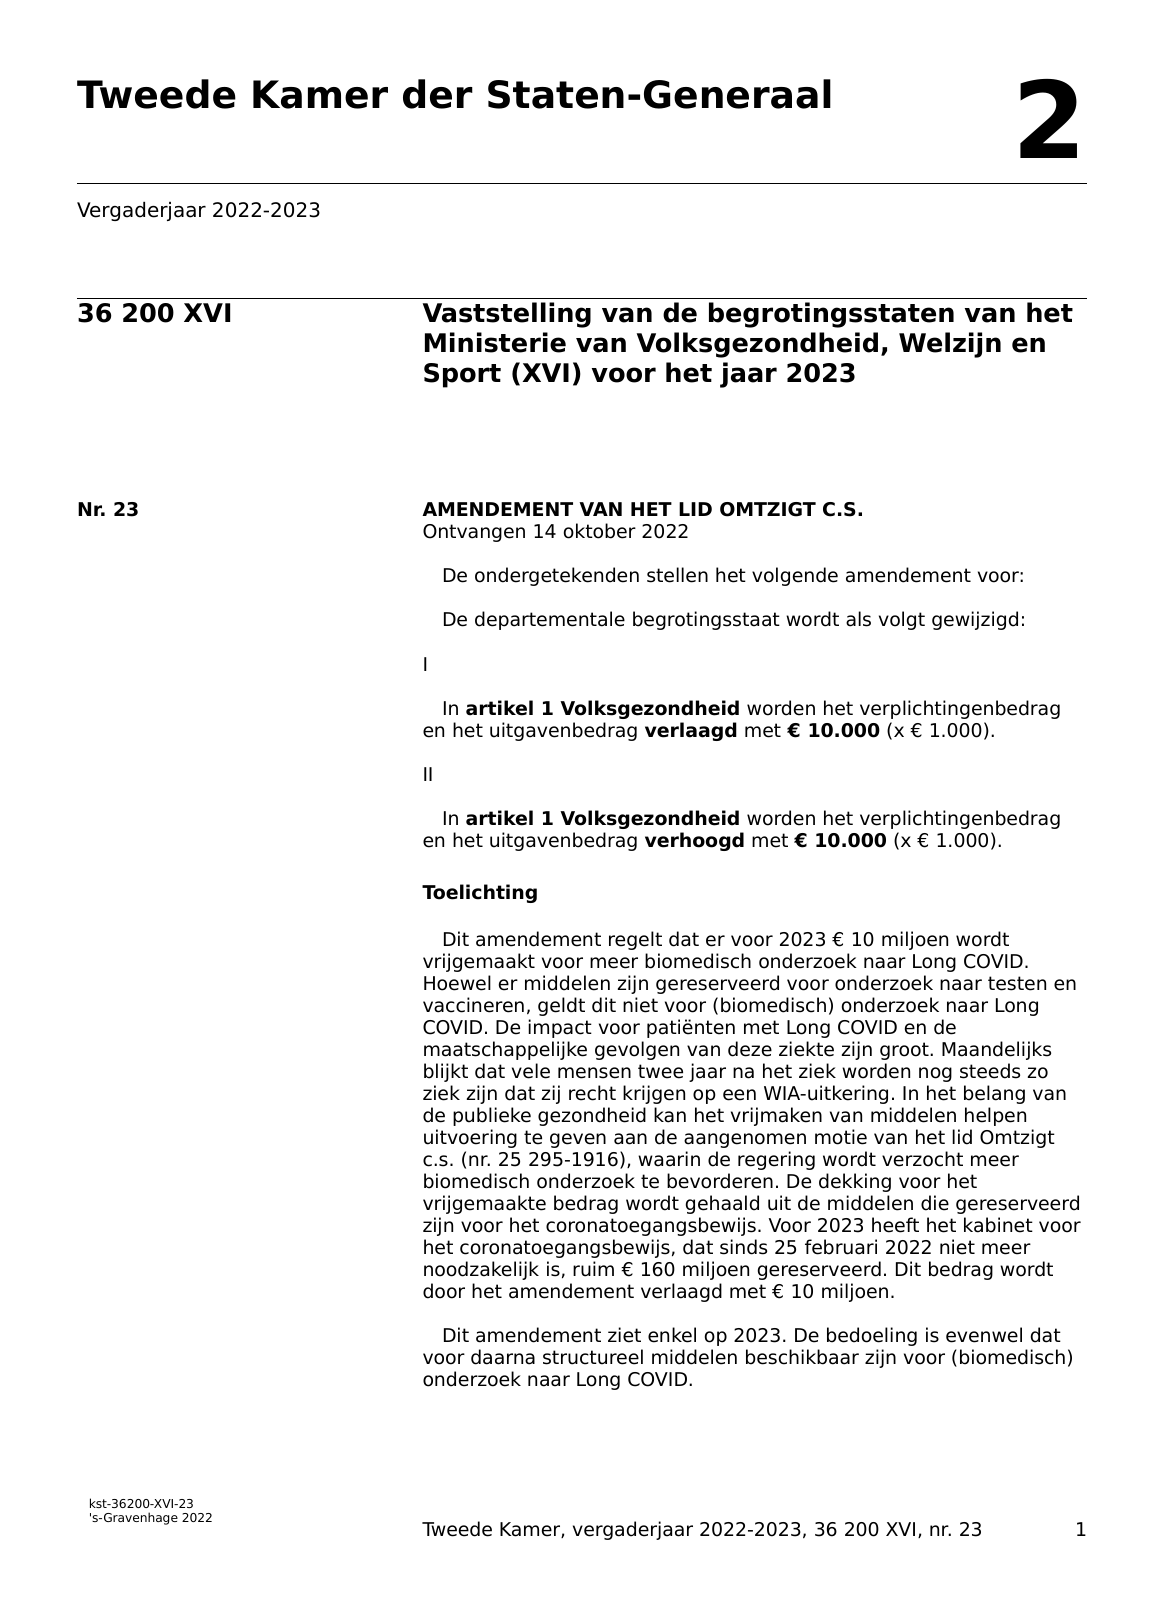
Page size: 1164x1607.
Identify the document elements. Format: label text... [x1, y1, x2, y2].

text Dit amendement ziet enkel op 2023. De bedoeling is evenwel dat voor daarna structureel middelen beschikbaar zijn voor (biomedisch) onderzoek naar Long COVID. [422, 1325, 1087, 1391]
subtitle 36 200 XVI Vaststelling van de begrotingsstaten van het Ministerie van Volksgezondheid, Welzijn en Sport (XVI) voor het jaar 2023 [77, 299, 1087, 388]
text Ontvangen 14 oktober 2022 [422, 521, 1087, 543]
table_header Tweede Kamer der Staten-Generaal [77, 59, 886, 183]
text De ondergetekenden stellen het volgende amendement voor: [422, 565, 1087, 587]
subtitle Toelichting [422, 882, 1087, 904]
text I [422, 653, 1087, 676]
text II [422, 764, 1087, 786]
subtitle Nr. 23 AMENDEMENT VAN HET LID OMTZIGT C.S. [77, 499, 1087, 521]
text In artikel 1 Volksgezondheid worden het verplichtingenbedrag en het uitgavenbedrag verlaagd met € 10.000 (x € 1.000). [422, 698, 1087, 742]
table_cell Vergaderjaar 2022-2023 [77, 184, 1087, 298]
text kst-36200-XVI-23 [88, 1497, 323, 1511]
text In artikel 1 Volksgezondheid worden het verplichtingenbedrag en het uitgavenbedrag verhoogd met € 10.000 (x € 1.000). [422, 808, 1087, 852]
text 's-Gravenhage 2022 [88, 1511, 323, 1525]
table_header 2 [886, 59, 1087, 183]
text Dit amendement regelt dat er voor 2023 € 10 miljoen wordt vrijgemaakt voor meer biomedisch onderzoek naar Long COVID. Hoewel er middelen zijn gereserveerd voor onderzoek naar testen en vaccineren, geldt dit niet voor (biomedisch) onderzoek naar Long COVID. De impact voor patiënten met Long COVID en de maatschappelijke gevolgen van deze ziekte zijn groot. Maandelijks blijkt dat vele mensen twee jaar na het ziek worden nog steeds zo ziek zijn dat zij recht krijgen op een WIA-uitkering. In het belang van de publieke gezondheid kan het vrijmaken van middelen helpen uitvoering te geven aan de aangenomen motie van het lid Omtzigt c.s. (nr. 25 295-1916), waarin de regering wordt verzocht meer biomedisch onderzoek te bevorderen. De dekking voor het vrijgemaakte bedrag wordt gehaald uit de middelen die gereserveerd zijn voor het coronatoegangsbewijs. Voor 2023 heeft het kabinet voor het coronatoegangsbewijs, dat sinds 25 februari 2022 niet meer noodzakelijk is, ruim € 160 miljoen gereserveerd. Dit bedrag wordt door het amendement verlaagd met € 10 miljoen. [422, 929, 1087, 1303]
text De departementale begrotingsstaat wordt als volgt gewijzigd: [422, 609, 1087, 631]
